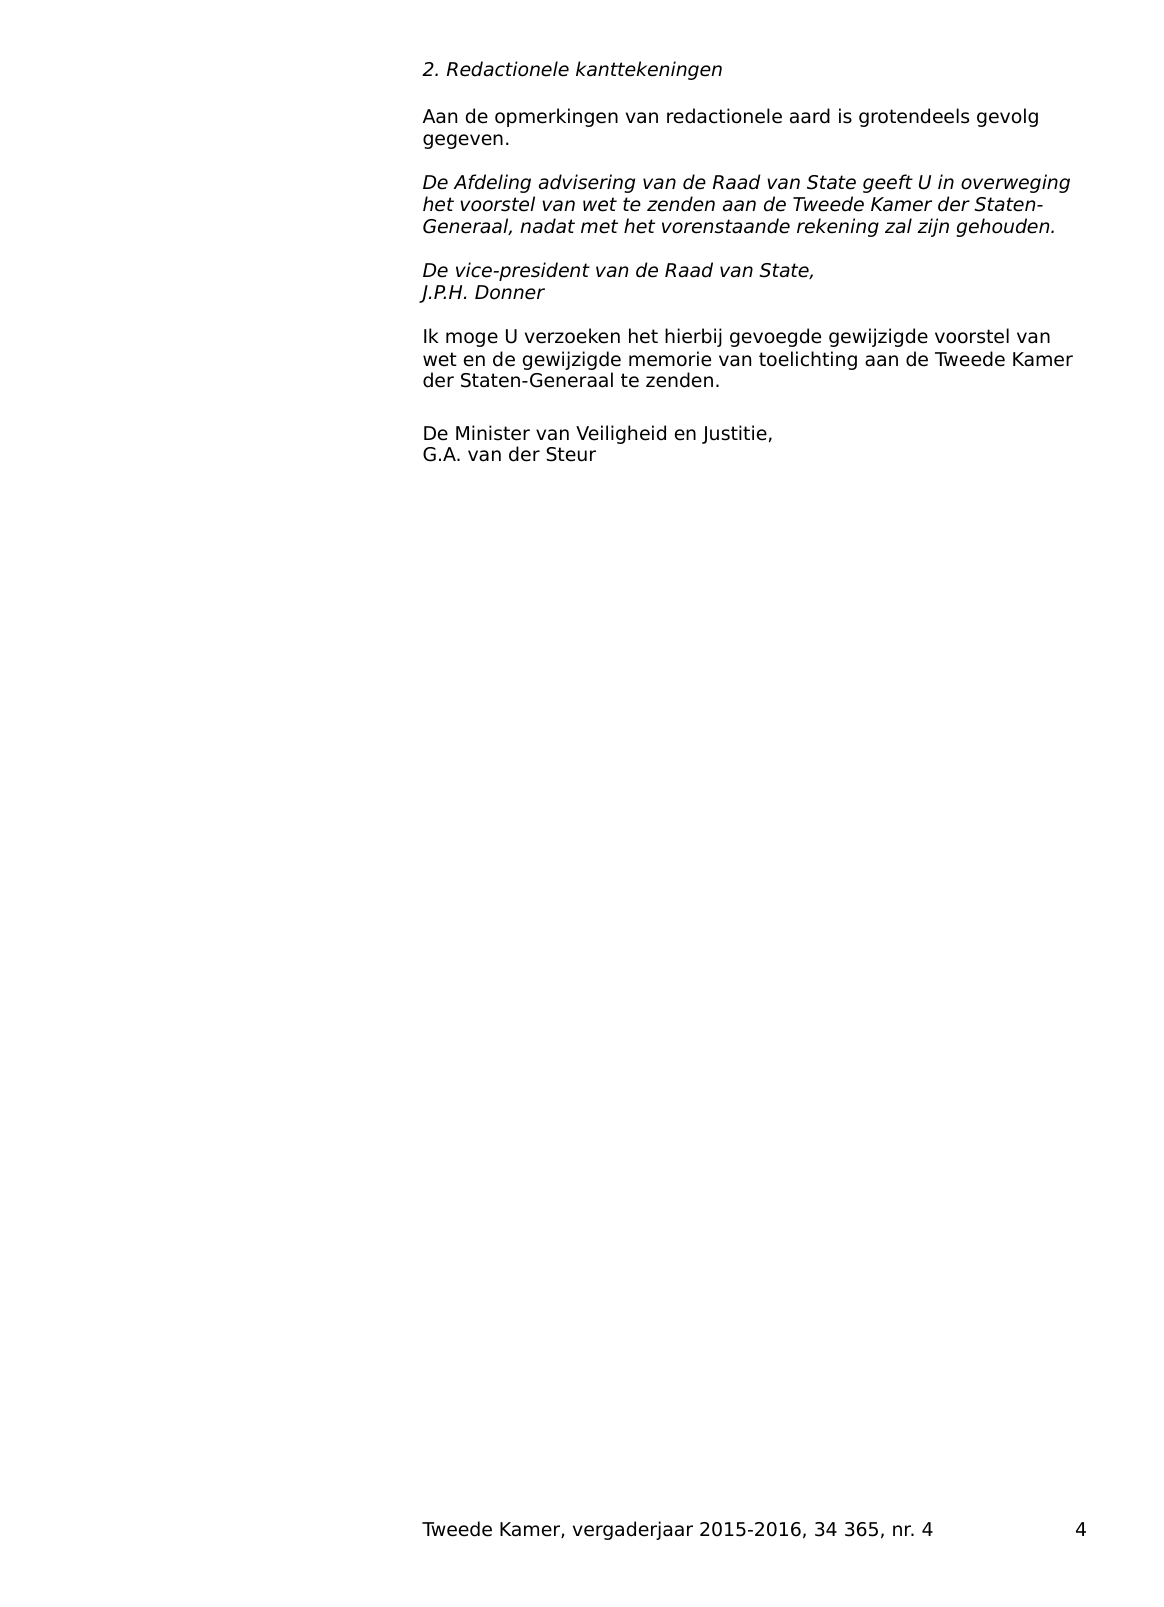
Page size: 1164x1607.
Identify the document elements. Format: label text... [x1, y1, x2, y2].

text De Minister van Veiligheid en Justitie, G.A. van der Steur [422, 422, 1087, 466]
text J.P.H. Donner [422, 282, 1087, 304]
text Ik moge U verzoeken het hierbij gevoegde gewijzigde voorstel van wet en de gewijzigde memorie van toelichting aan de Tweede Kamer der Staten-Generaal te zenden. [422, 326, 1087, 392]
text De vice-president van de Raad van State, [422, 260, 1087, 282]
text De Afdeling advisering van de Raad van State geeft U in overweging het voorstel van wet te zenden aan de Tweede Kamer der Staten-Generaal, nadat met het vorenstaande rekening zal zijn gehouden. [422, 172, 1087, 238]
subtitle 2. Redactionele kanttekeningen [422, 59, 1087, 81]
text Aan de opmerkingen van redactionele aard is grotendeels gevolg gegeven. [422, 106, 1087, 150]
